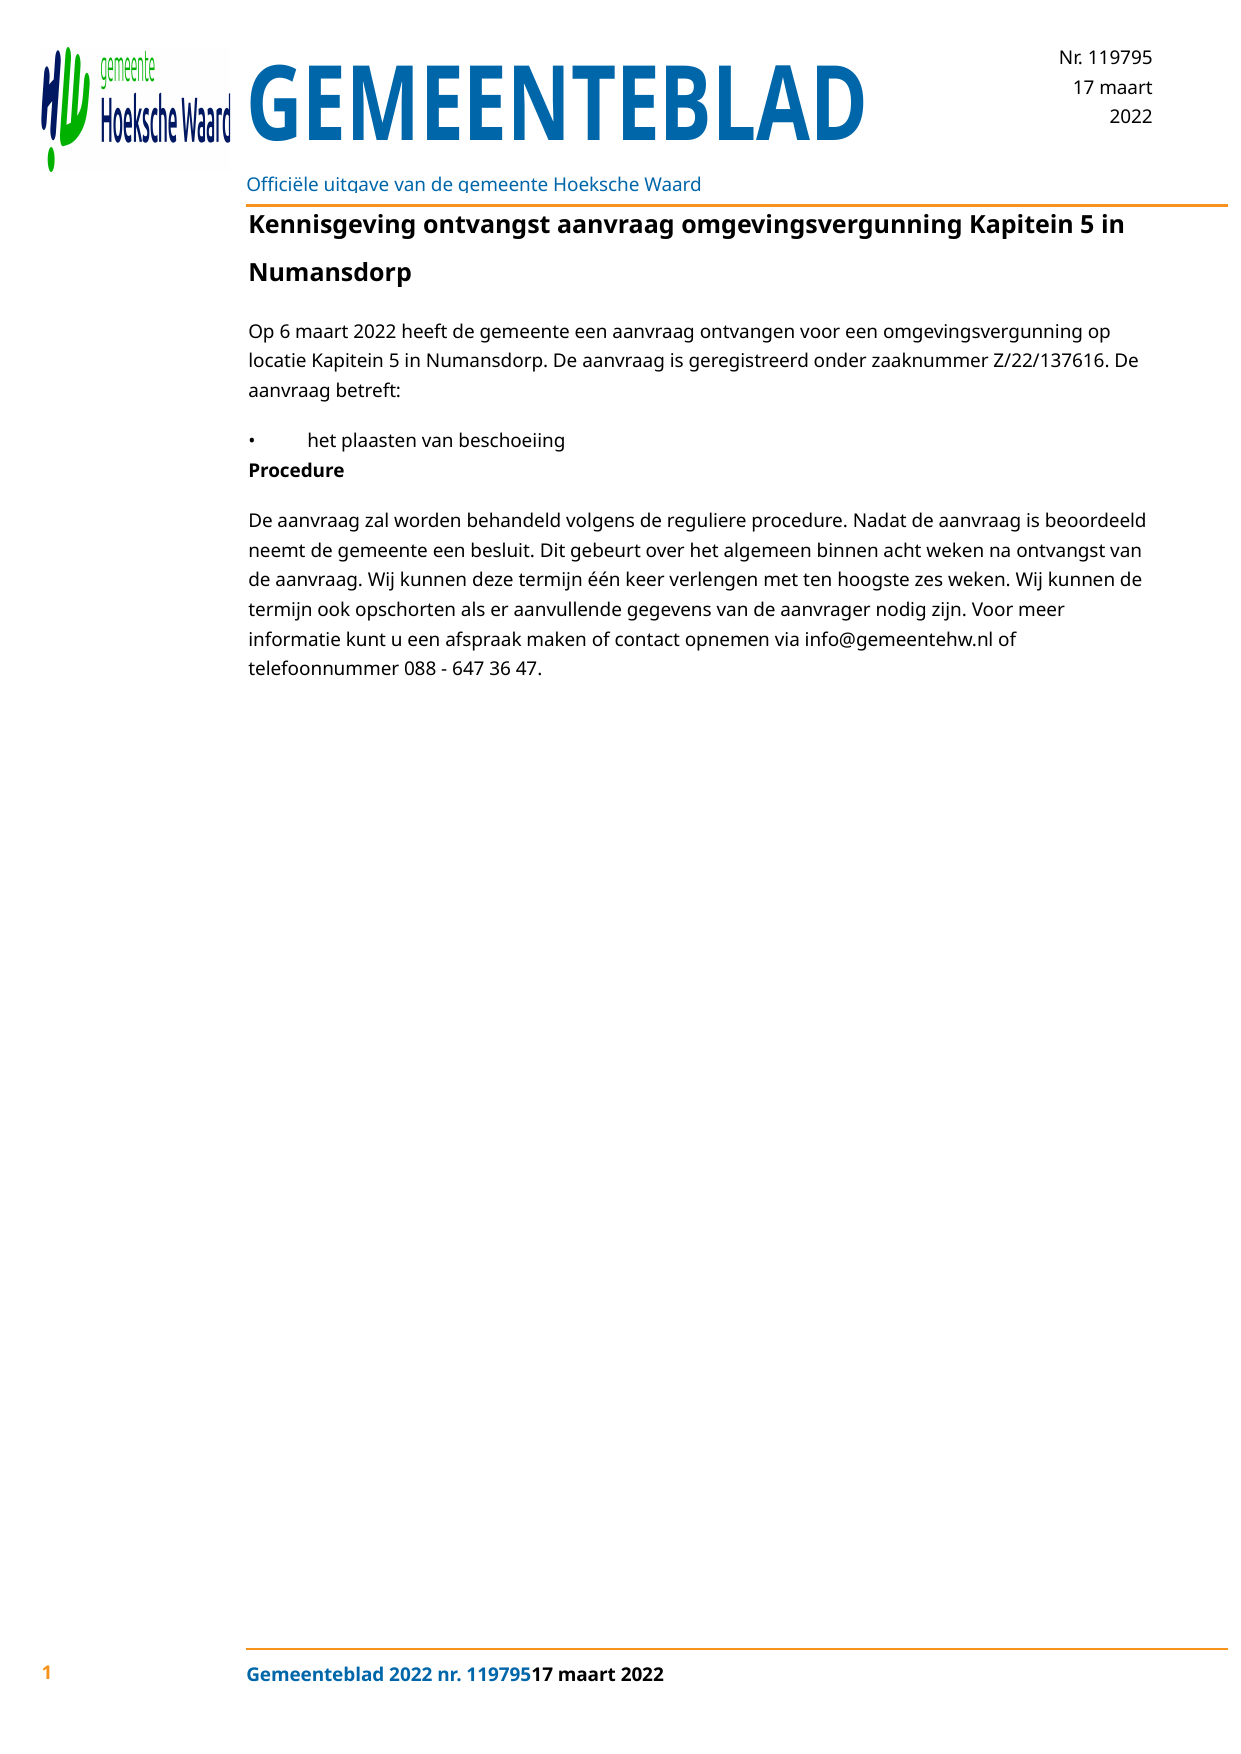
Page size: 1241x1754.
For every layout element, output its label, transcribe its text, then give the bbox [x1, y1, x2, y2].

text De aanvraag zal worden behandeld volgens de reguliere procedure. Nadat de aanvraag is beoordeeld neemt de gemeente een besluit. Dit gebeurt over het algemeen binnen acht weken na ontvangst van de aanvraag. Wij kunnen deze termijn één keer verlengen met ten hoogste zes weken. Wij kunnen de termijn ook opschorten als er aanvullende gegevens van de aanvrager nodig zijn. Voor meer informatie kunt u een afspraak maken of contact opnemen via info@gemeentehw.nl of telefoonnummer 088 - 647 36 47. [248, 507, 1152, 681]
text Procedure [248, 457, 1152, 483]
text Kennisgeving ontvangst aanvraag omgevingsvergunning Kapitein 5 in Numansdorp [248, 207, 1152, 288]
picture [41, 47, 231, 172]
text Op 6 maart 2022 heeft de gemeente een aanvraag ontvangen voor een omgevingsvergunning op locatie Kapitein 5 in Numansdorp. De aanvraag is geregistreerd onder zaaknummer Z/22/137616. De aanvraag betreft: [248, 318, 1152, 403]
list het plaasten van beschoeiing [248, 427, 1152, 453]
